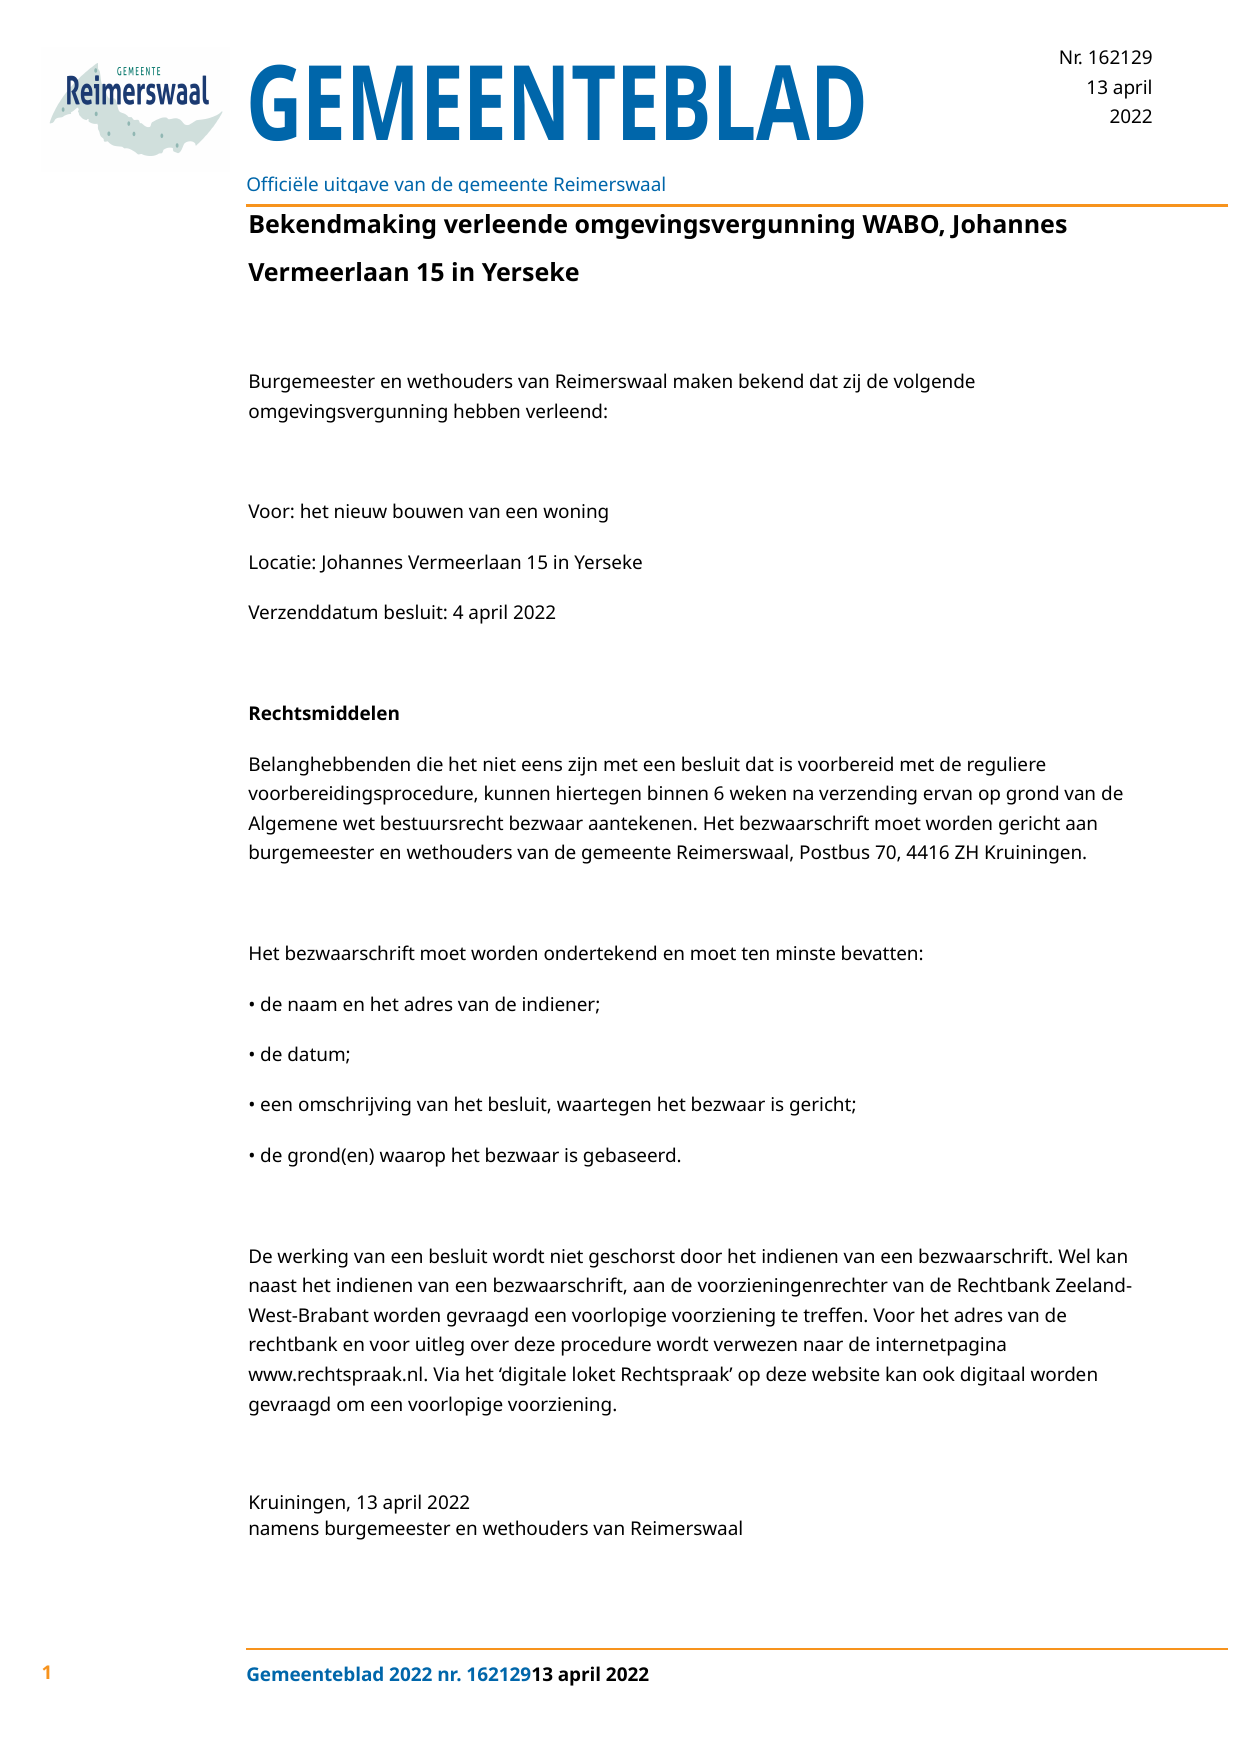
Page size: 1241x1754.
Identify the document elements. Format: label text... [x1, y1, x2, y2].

text Bekendmaking verleende omgevingsvergunning WABO, Johannes Vermeerlaan 15 in Yerseke [248, 207, 1152, 288]
picture [41, 47, 231, 172]
text • de datum; [248, 1041, 1152, 1067]
text namens burgemeester en wethouders van Reimerswaal [248, 1515, 1152, 1541]
text Verzenddatum besluit: 4 april 2022 [248, 599, 1152, 625]
text De werking van een besluit wordt niet geschorst door het indienen van een bezwaarschrift. Wel kan naast het indienen van een bezwaarschrift, aan de voorzieningenrechter van de Rechtbank Zeeland-West-Brabant worden gevraagd een voorlopige voorziening te treffen. Voor het adres van de rechtbank en voor uitleg over deze procedure wordt verwezen naar de internetpagina www.rechtspraak.nl. Via het ‘digitale loket Rechtspraak’ op deze website kan ook digitaal worden gevraagd om een voorlopige voorziening. [248, 1243, 1152, 1417]
text Belanghebbenden die het niet eens zijn met een besluit dat is voorbereid met de reguliere voorbereidingsprocedure, kunnen hiertegen binnen 6 weken na verzending ervan op grond van de Algemene wet bestuursrecht bezwaar aantekenen. Het bezwaarschrift moet worden gericht aan burgemeester en wethouders van de gemeente Reimerswaal, Postbus 70, 4416 ZH Kruiningen. [248, 751, 1152, 865]
text Burgemeester en wethouders van Reimerswaal maken bekend dat zij de volgende omgevingsvergunning hebben verleend: [248, 368, 1152, 424]
text Voor: het nieuw bouwen van een woning [248, 499, 1152, 524]
text Locatie: Johannes Vermeerlaan 15 in Yerseke [248, 549, 1152, 575]
text Rechtsmiddelen [248, 700, 1152, 726]
text Kruiningen, 13 april 2022 [248, 1489, 1152, 1515]
text Het bezwaarschrift moet worden ondertekend en moet ten minste bevatten: [248, 940, 1152, 966]
text • de naam en het adres van de indiener; [248, 991, 1152, 1017]
text • een omschrijving van het besluit, waartegen het bezwaar is gericht; [248, 1092, 1152, 1117]
text • de grond(en) waarop het bezwaar is gebaseerd. [248, 1142, 1152, 1168]
